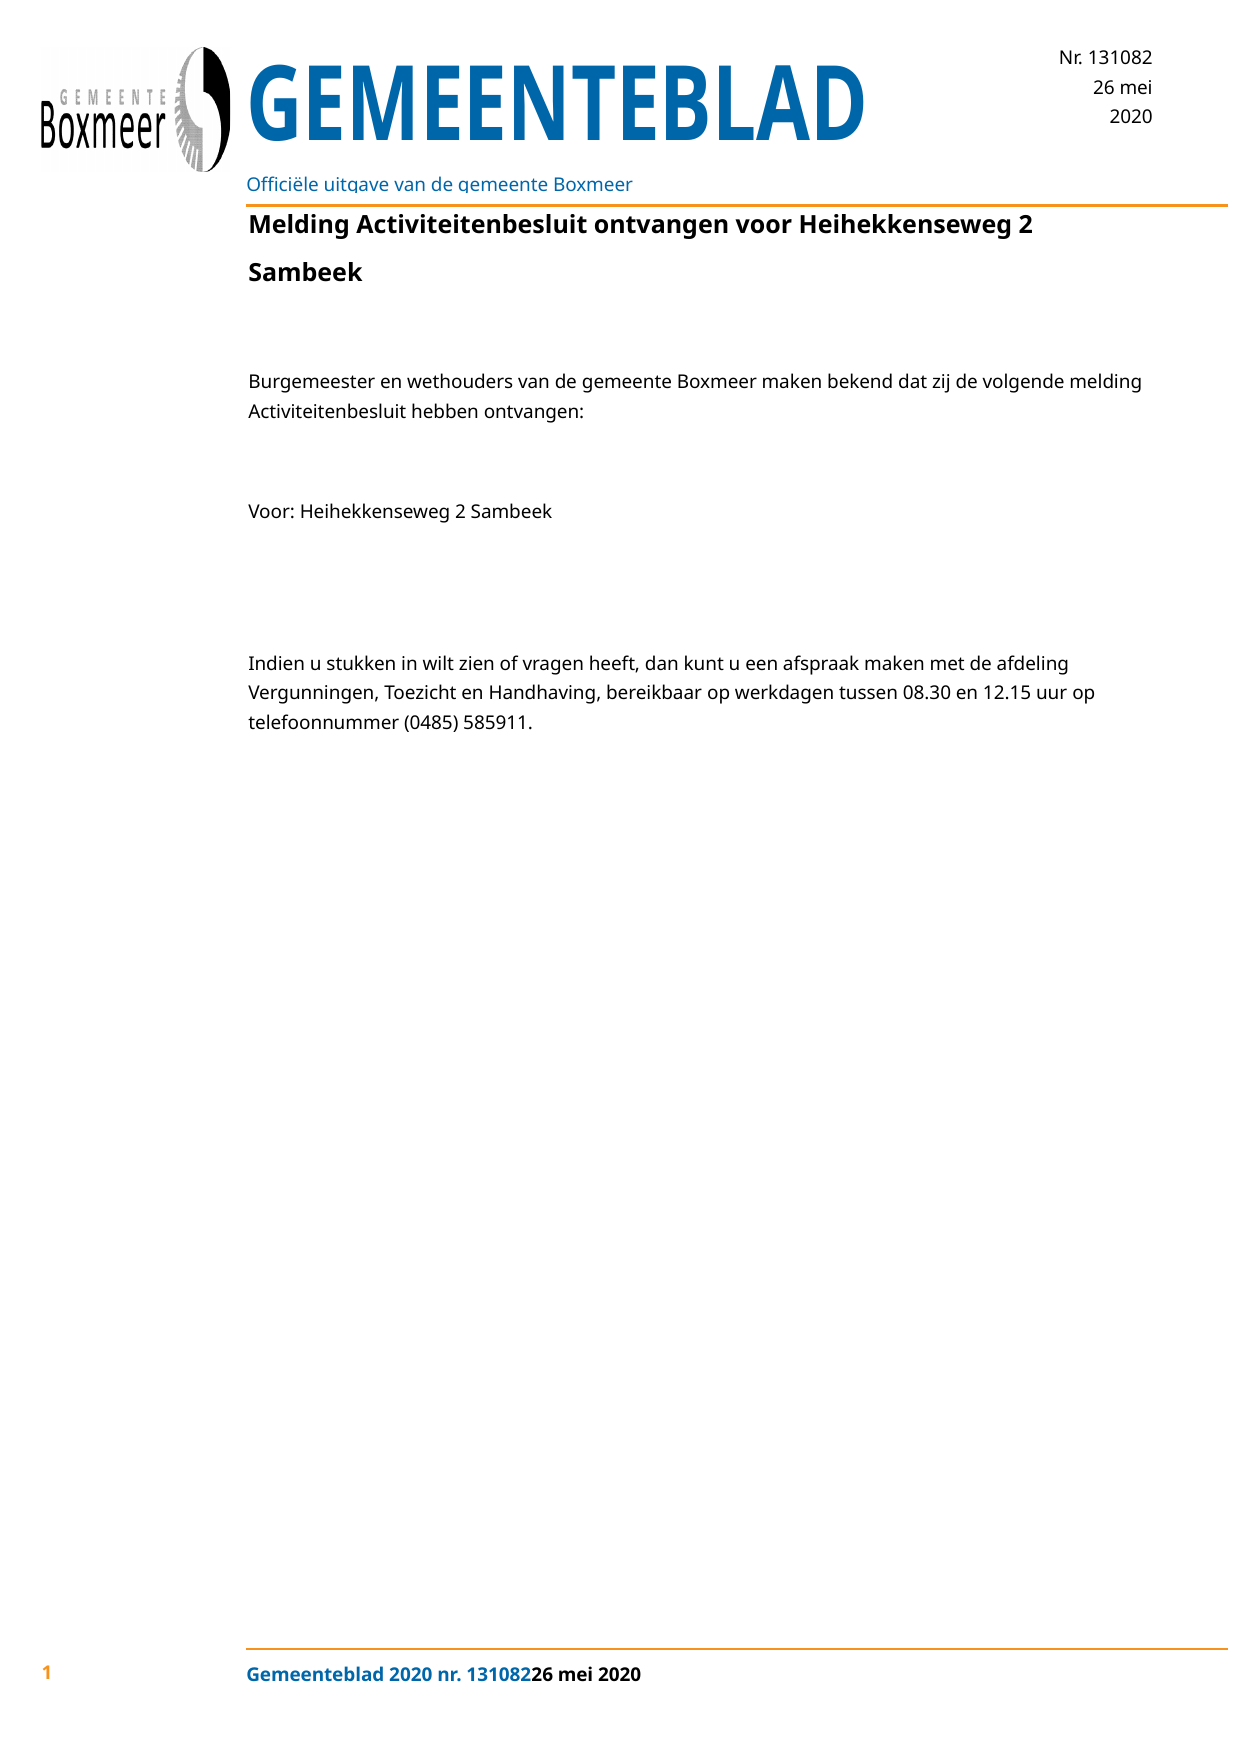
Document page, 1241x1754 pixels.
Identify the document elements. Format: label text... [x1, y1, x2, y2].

text Voor: Heihekkenseweg 2 Sambeek [248, 499, 1152, 524]
text Burgemeester en wethouders van de gemeente Boxmeer maken bekend dat zij de volgende melding Activiteitenbesluit hebben ontvangen: [248, 368, 1152, 424]
text Indien u stukken in wilt zien of vragen heeft, dan kunt u een afspraak maken met de afdeling Vergunningen, Toezicht en Handhaving, bereikbaar op werkdagen tussen 08.30 en 12.15 uur op telefoonnummer (0485) 585911. [248, 650, 1152, 735]
picture [41, 47, 231, 172]
text Melding Activiteitenbesluit ontvangen voor Heihekkenseweg 2 Sambeek [248, 207, 1152, 288]
